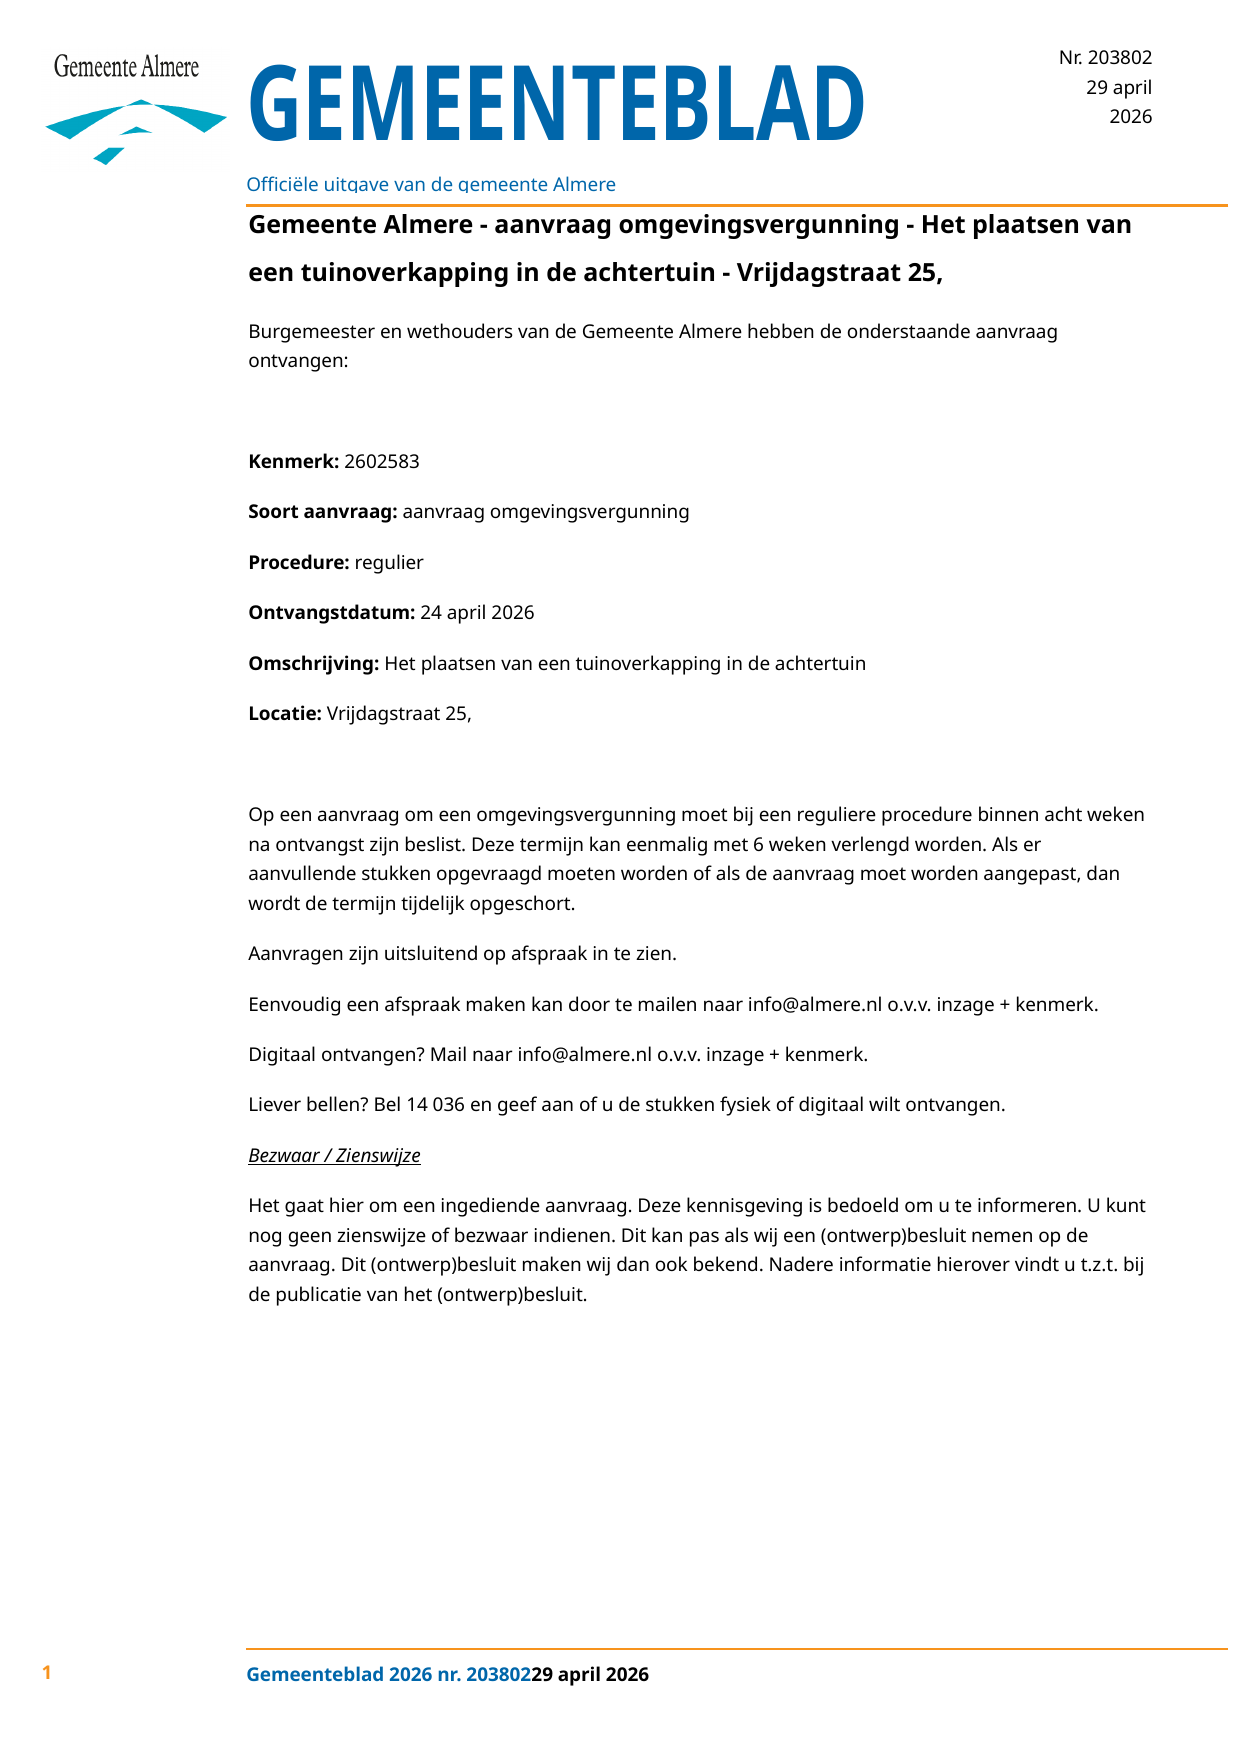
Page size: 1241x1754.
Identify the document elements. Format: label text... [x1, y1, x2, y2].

text Gemeente Almere - aanvraag omgevingsvergunning - Het plaatsen van een tuinoverkapping in de achtertuin - Vrijdagstraat 25, [248, 207, 1152, 288]
text Ontvangstdatum: 24 april 2026 [248, 599, 1152, 625]
text Op een aanvraag om een omgevingsvergunning moet bij een reguliere procedure binnen acht weken na ontvangst zijn beslist. Deze termijn kan eenmalig met 6 weken verlengd worden. Als er aanvullende stukken opgevraagd moeten worden of als de aanvraag moet worden aangepast, dan wordt de termijn tijdelijk opgeschort. [248, 801, 1152, 916]
text Kenmerk: 2602583 [248, 448, 1152, 474]
text Bezwaar / Zienswijze [248, 1142, 1152, 1168]
text Aanvragen zijn uitsluitend op afspraak in te zien. [248, 940, 1152, 966]
text Procedure: regulier [248, 549, 1152, 575]
text Liever bellen? Bel 14 036 en geef aan of u de stukken fysiek of digitaal wilt ontvangen. [248, 1092, 1152, 1117]
text Eenvoudig een afspraak maken kan door te mailen naar info@almere.nl o.v.v. inzage + kenmerk. [248, 991, 1152, 1017]
text Omschrijving: Het plaatsen van een tuinoverkapping in de achtertuin [248, 650, 1152, 676]
picture [41, 47, 231, 172]
text Burgemeester en wethouders van de Gemeente Almere hebben de onderstaande aanvraag ontvangen: [248, 318, 1152, 373]
text Het gaat hier om een ingediende aanvraag. Deze kennisgeving is bedoeld om u te informeren. U kunt nog geen zienswijze of bezwaar indienen. Dit kan pas als wij een (ontwerp)besluit nemen op de aanvraag. Dit (ontwerp)besluit maken wij dan ook bekend. Nadere informatie hierover vindt u t.z.t. bij de publicatie van het (ontwerp)besluit. [248, 1192, 1152, 1307]
text Soort aanvraag: aanvraag omgevingsvergunning [248, 499, 1152, 524]
text Locatie: Vrijdagstraat 25, [248, 700, 1152, 726]
text Digitaal ontvangen? Mail naar info@almere.nl o.v.v. inzage + kenmerk. [248, 1041, 1152, 1067]
